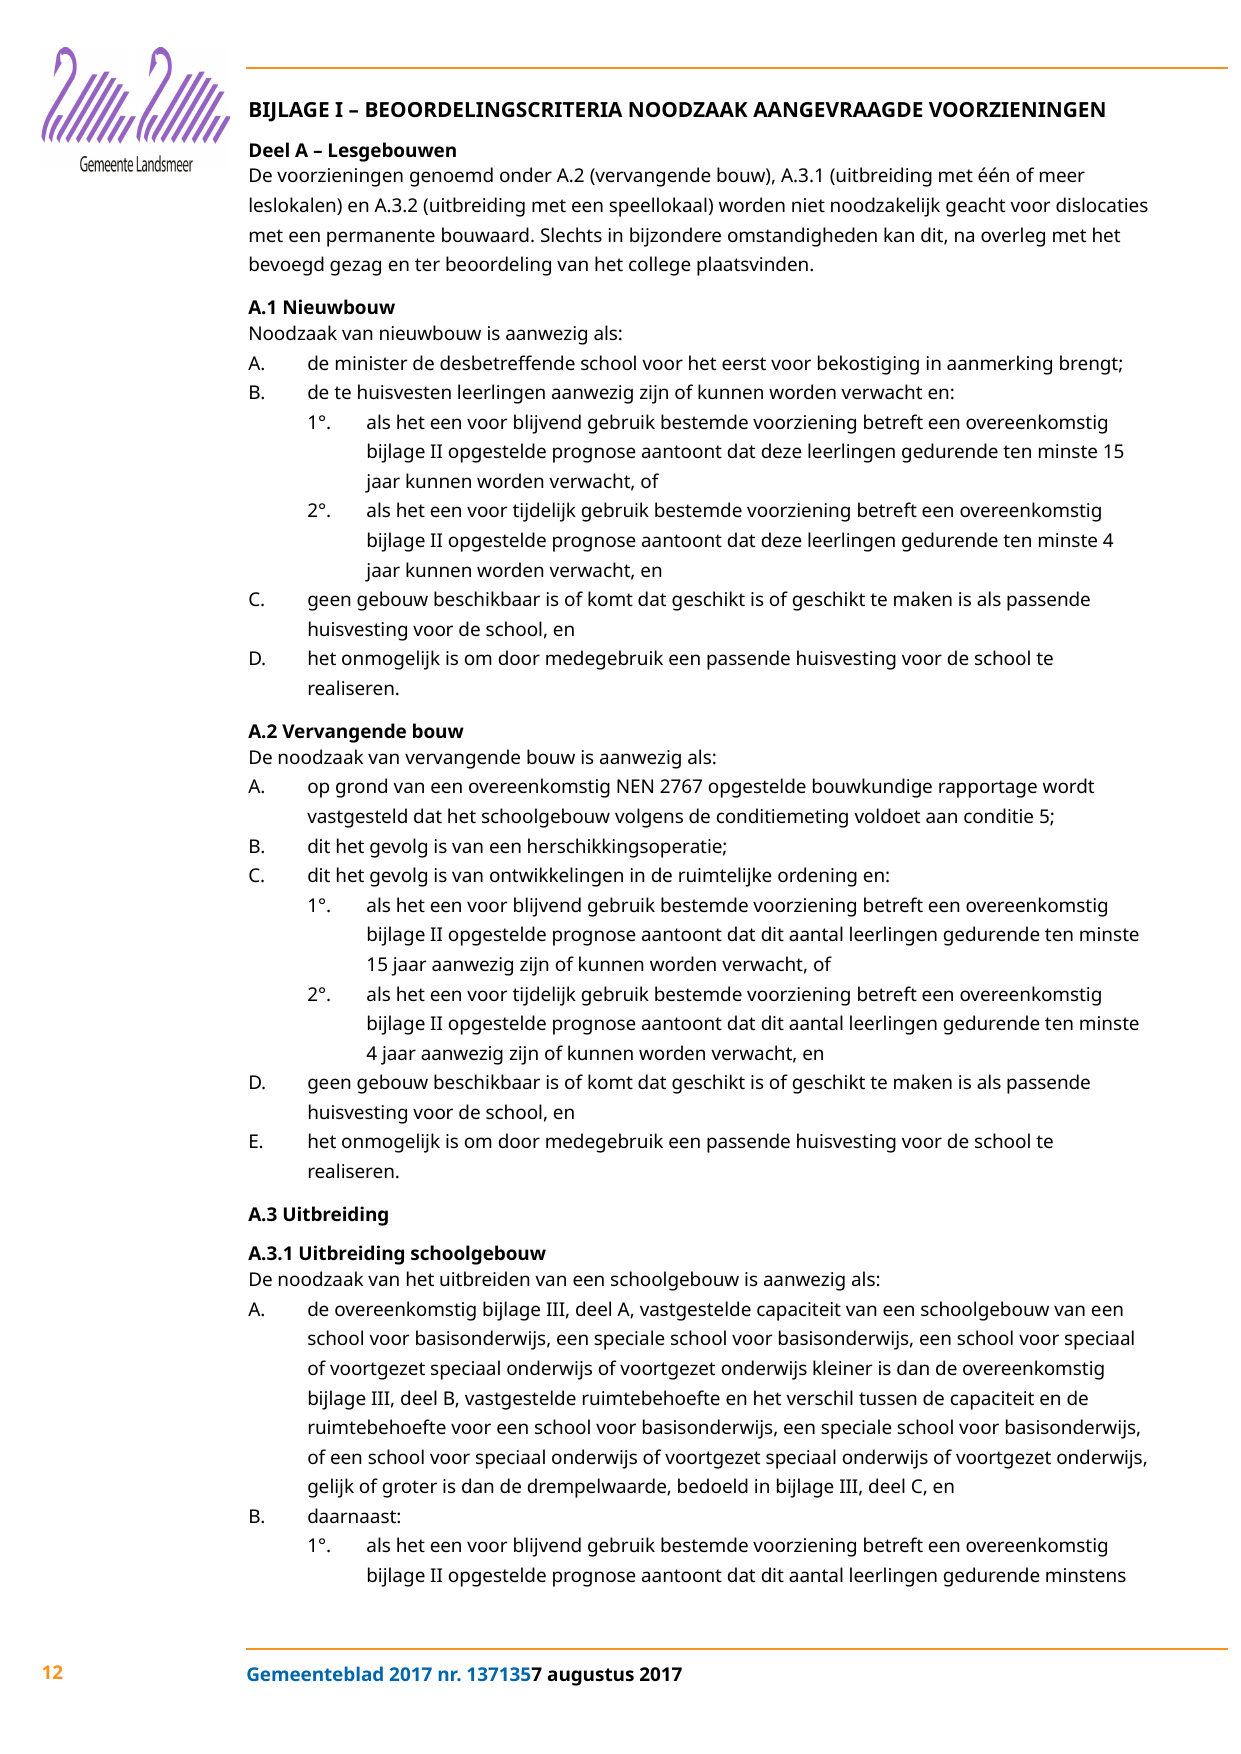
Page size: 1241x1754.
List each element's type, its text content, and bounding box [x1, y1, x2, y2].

text De noodzaak van het uitbreiden van een schoolgebouw is aanwezig als: [248, 1266, 1152, 1292]
text A.1 Nieuwbouw [248, 294, 1152, 320]
list op grond van een overeenkomstig NEN 2767 opgestelde bouwkundige rapportage wordt vastgesteld dat het schoolgebouw volgens de conditiemeting voldoet aan conditie 5; [248, 774, 1152, 829]
text De voorzieningen genoemd onder A.2 (vervangende bouw), A.3.1 (uitbreiding met één of meer leslokalen) en A.3.2 (uitbreiding met een speellokaal) worden niet noodzakelijk geacht voor dislocaties met een permanente bouwaard. Slechts in bijzondere omstandigheden kan dit, na overleg met het bevoegd gezag en ter beoordeling van het college plaatsvinden. [248, 163, 1152, 277]
list dit het gevolg is van ontwikkelingen in de ruimtelijke ordening en: [248, 862, 1152, 888]
text De noodzaak van vervangende bouw is aanwezig als: [248, 744, 1152, 770]
list het onmogelijk is om door medegebruik een passende huisvesting voor de school te realiseren. [248, 1129, 1152, 1184]
list geen gebouw beschikbaar is of komt dat geschikt is of geschikt te maken is als passende huisvesting voor de school, en [248, 1069, 1152, 1125]
text Deel A – Lesgebouwen [248, 137, 1152, 163]
text BIJLAGE I – BEOORDELINGSCRITERIA NOODZAAK AANGEVRAAGDE VOORZIENINGEN [248, 95, 1152, 123]
list de te huisvesten leerlingen aanwezig zijn of kunnen worden verwacht en: [248, 379, 1152, 405]
list het onmogelijk is om door medegebruik een passende huisvesting voor de school te realiseren. [248, 646, 1152, 701]
list als het een voor blijvend gebruik bestemde voorziening betreft een overeenkomstig bijlage II opgestelde prognose aantoont dat deze leerlingen gedurende ten minste 15 jaar kunnen worden verwacht, of [307, 409, 1152, 494]
picture [41, 47, 231, 172]
list als het een voor blijvend gebruik bestemde voorziening betreft een overeenkomstig bijlage II opgestelde prognose aantoont dat dit aantal leerlingen gedurende minstens [307, 1533, 1152, 1588]
list de minister de desbetreffende school voor het eerst voor bekostiging in aanmerking brengt; [248, 350, 1152, 376]
list als het een voor blijvend gebruik bestemde voorziening betreft een overeenkomstig bijlage II opgestelde prognose aantoont dat dit aantal leerlingen gedurende ten minste 15 jaar aanwezig zijn of kunnen worden verwacht, of [307, 892, 1152, 977]
list de overeenkomstig bijlage III, deel A, vastgestelde capaciteit van een schoolgebouw van een school voor basisonderwijs, een speciale school voor basisonderwijs, een school voor speciaal of voortgezet speciaal onderwijs of voortgezet onderwijs kleiner is dan de overeenkomstig bijlage III, deel B, vastgestelde ruimtebehoefte en het verschil tussen de capaciteit en de ruimtebehoefte voor een school voor basisonderwijs, een speciale school voor basisonderwijs, of een school voor speciaal onderwijs of voortgezet speciaal onderwijs of voortgezet onderwijs, gelijk of groter is dan de drempelwaarde, bedoeld in bijlage III, deel C, en [248, 1296, 1152, 1499]
list geen gebouw beschikbaar is of komt dat geschikt is of geschikt te maken is als passende huisvesting voor de school, en [248, 586, 1152, 642]
text A.2 Vervangende bouw [248, 718, 1152, 744]
text A.3.1 Uitbreiding schoolgebouw [248, 1241, 1152, 1266]
text Noodzaak van nieuwbouw is aanwezig als: [248, 320, 1152, 346]
list daarnaast: [248, 1503, 1152, 1529]
list dit het gevolg is van een herschikkingsoperatie; [248, 833, 1152, 858]
list als het een voor tijdelijk gebruik bestemde voorziening betreft een overeenkomstig bijlage II opgestelde prognose aantoont dat deze leerlingen gedurende ten minste 4 jaar kunnen worden verwacht, en [307, 498, 1152, 583]
list als het een voor tijdelijk gebruik bestemde voorziening betreft een overeenkomstig bijlage II opgestelde prognose aantoont dat dit aantal leerlingen gedurende ten minste 4 jaar aanwezig zijn of kunnen worden verwacht, en [307, 981, 1152, 1066]
text A.3 Uitbreiding [248, 1201, 1152, 1227]
